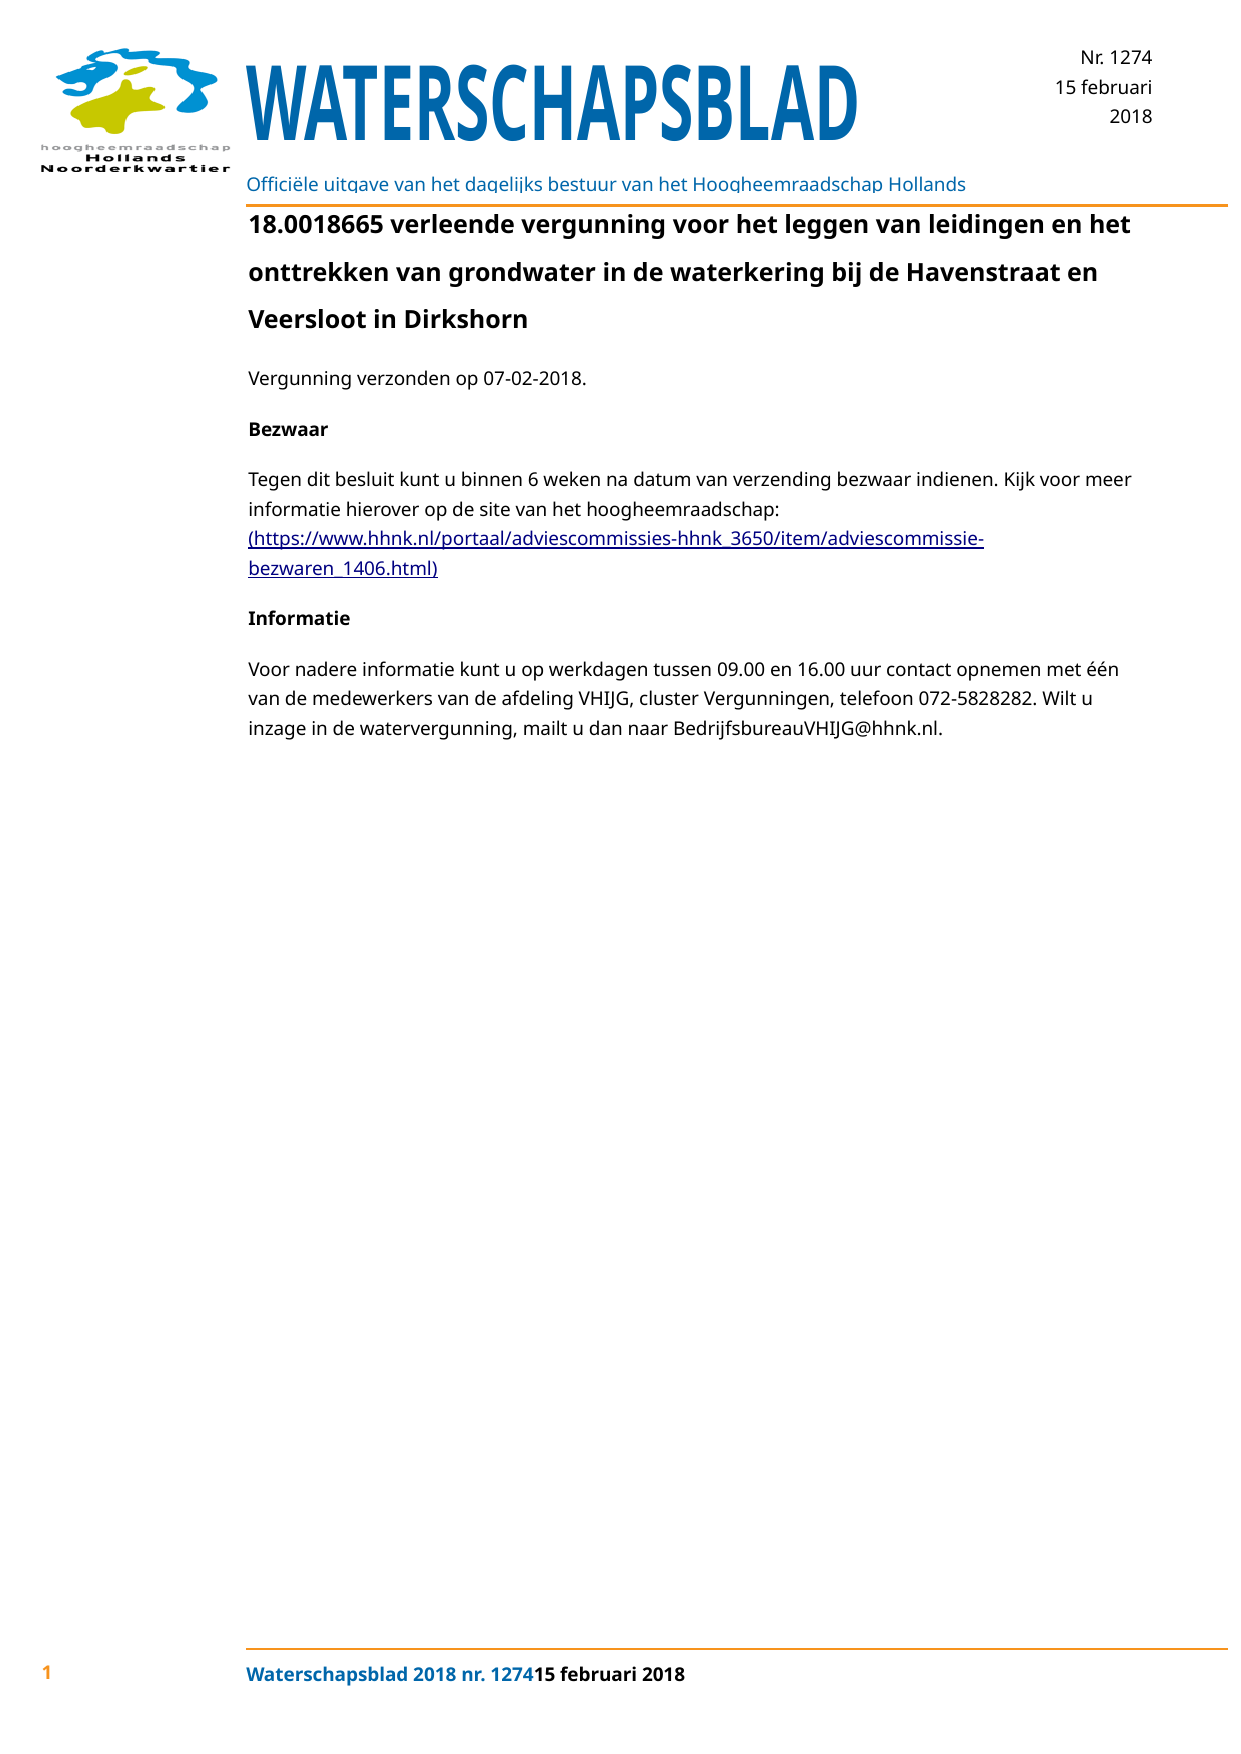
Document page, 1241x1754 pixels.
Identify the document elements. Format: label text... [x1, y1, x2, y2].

text Bezwaar [248, 416, 1152, 442]
text 18.0018665 verleende vergunning voor het leggen van leidingen en het onttrekken van grondwater in de waterkering bij de Havenstraat en Veersloot in Dirkshorn [248, 207, 1152, 336]
text Tegen dit besluit kunt u binnen 6 weken na datum van verzending bezwaar indienen. Kijk voor meer informatie hierover op de site van het hoogheemraadschap: (https://www.hhnk.nl/portaal/adviescommissies-hhnk_3650/item/adviescommissie-bezwaren_1406.html) [248, 466, 1152, 581]
picture [41, 47, 231, 172]
text Vergunning verzonden op 07-02-2018. [248, 366, 1152, 391]
text Informatie [248, 606, 1152, 631]
text Voor nadere informatie kunt u op werkdagen tussen 09.00 en 16.00 uur contact opnemen met één van de medewerkers van de afdeling VHIJG, cluster Vergunningen, telefoon 072-5828282. Wilt u inzage in de watervergunning, mailt u dan naar BedrijfsbureauVHIJG@hhnk.nl. [248, 656, 1152, 741]
